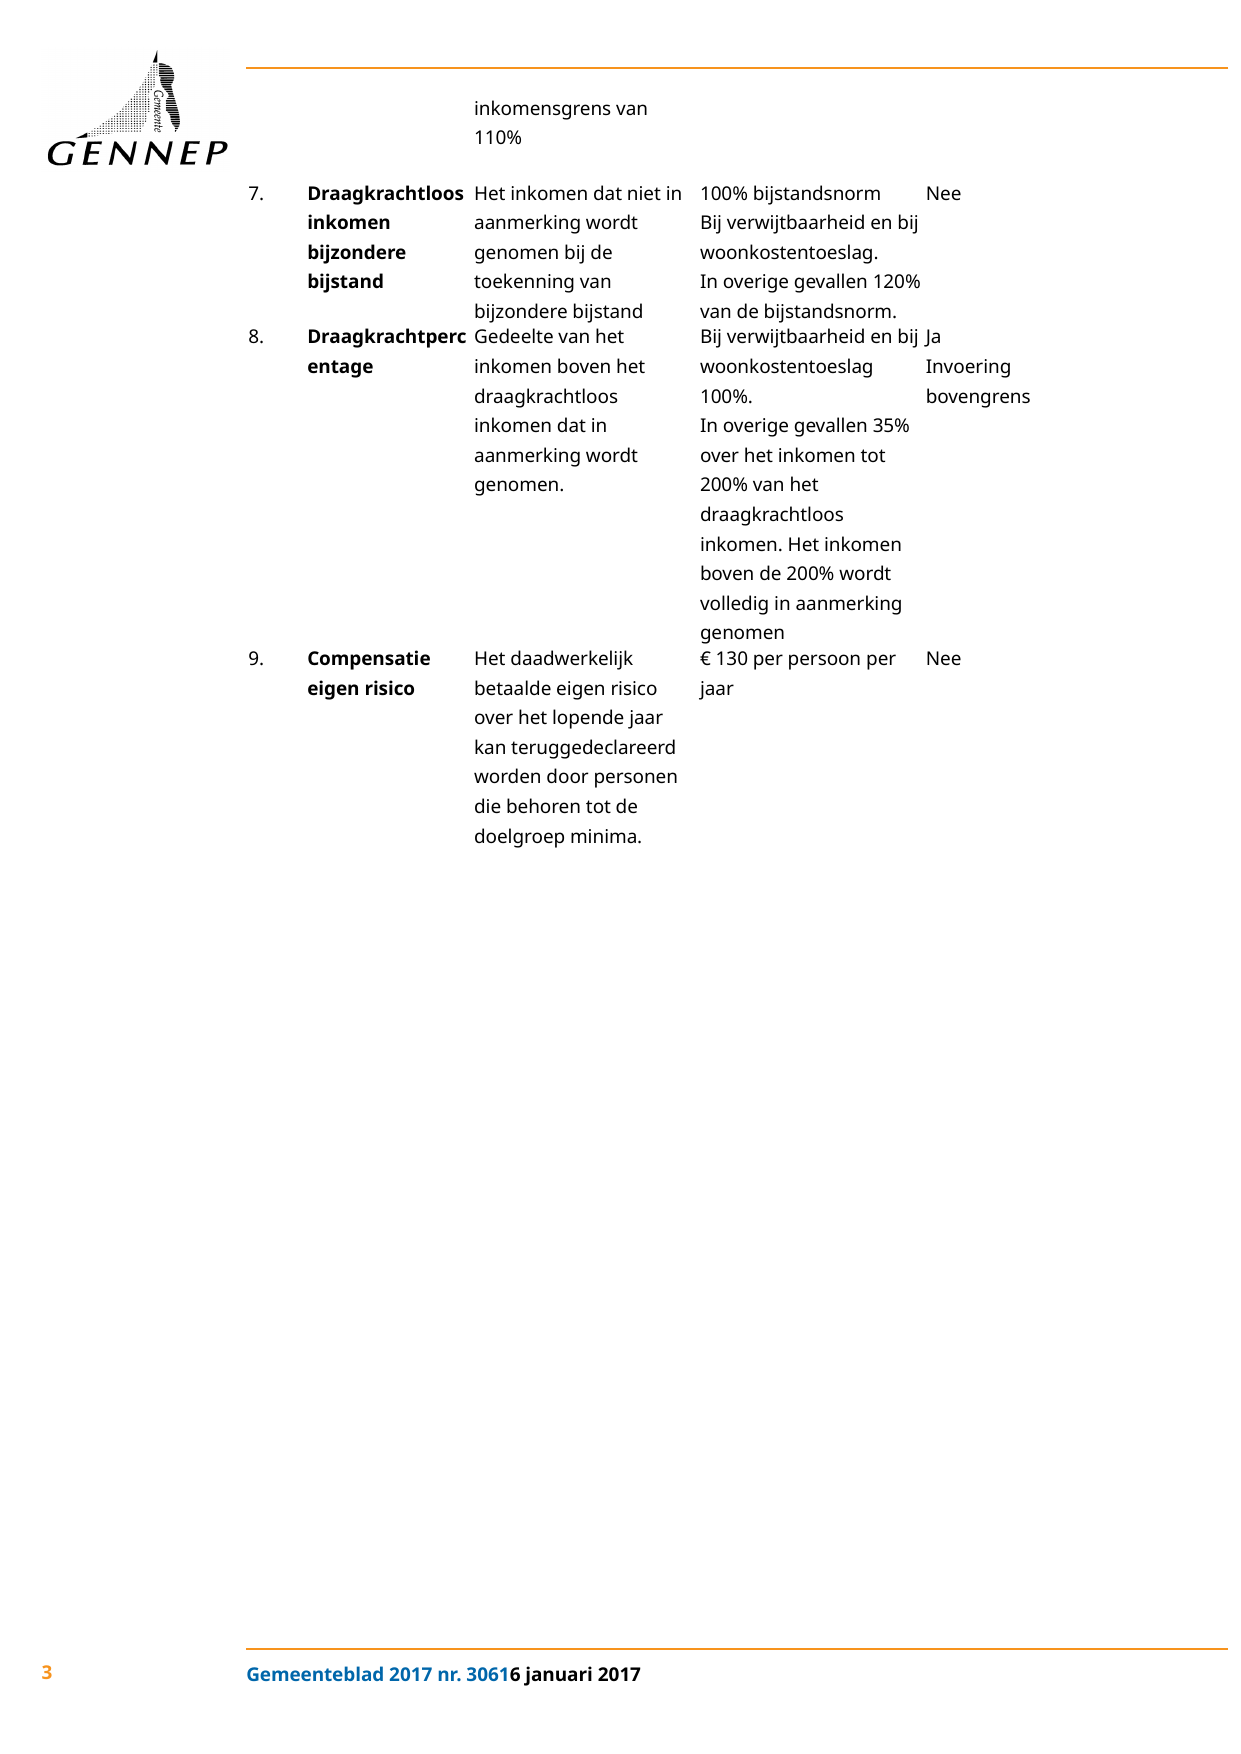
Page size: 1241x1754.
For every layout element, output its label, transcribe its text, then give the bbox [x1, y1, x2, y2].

table_cell 100% bijstandsnorm Bij verwijtbaarheid en bij woonkostentoeslag. In overige gevallen 120% van de bijstandsnorm. [700, 180, 926, 324]
table_cell Compensatie eigen risico [248, 645, 474, 848]
table_cell [700, 95, 926, 180]
table_cell inkomensgrens van 110% [474, 95, 700, 180]
table_cell Ja Invoering bovengrens [926, 324, 1152, 645]
table_cell Het daadwerkelijk betaalde eigen risico over het lopende jaar kan teruggedeclareerd worden door personen die behoren tot de doelgroep minima. [474, 645, 700, 848]
table_cell Bij verwijtbaarheid en bij woonkostentoeslag 100%. In overige gevallen 35% over het inkomen tot 200% van het draagkrachtloos inkomen. Het inkomen boven de 200% wordt volledig in aanmerking genomen [700, 324, 926, 645]
table_cell [926, 95, 1152, 180]
table_cell Gedeelte van het inkomen boven het draagkrachtloos inkomen dat in aanmerking wordt genomen. [474, 324, 700, 645]
table_cell Draagkrachtpercentage [248, 324, 474, 645]
table_cell Het inkomen dat niet in aanmerking wordt genomen bij de toekenning van bijzondere bijstand [474, 180, 700, 324]
table_cell Nee [926, 645, 1152, 848]
table_cell Nee [926, 180, 1152, 324]
picture [41, 47, 231, 172]
table_cell € 130 per persoon per jaar [700, 645, 926, 848]
table_cell [248, 95, 474, 180]
table_cell Draagkrachtloos inkomen bijzondere bijstand [248, 180, 474, 324]
